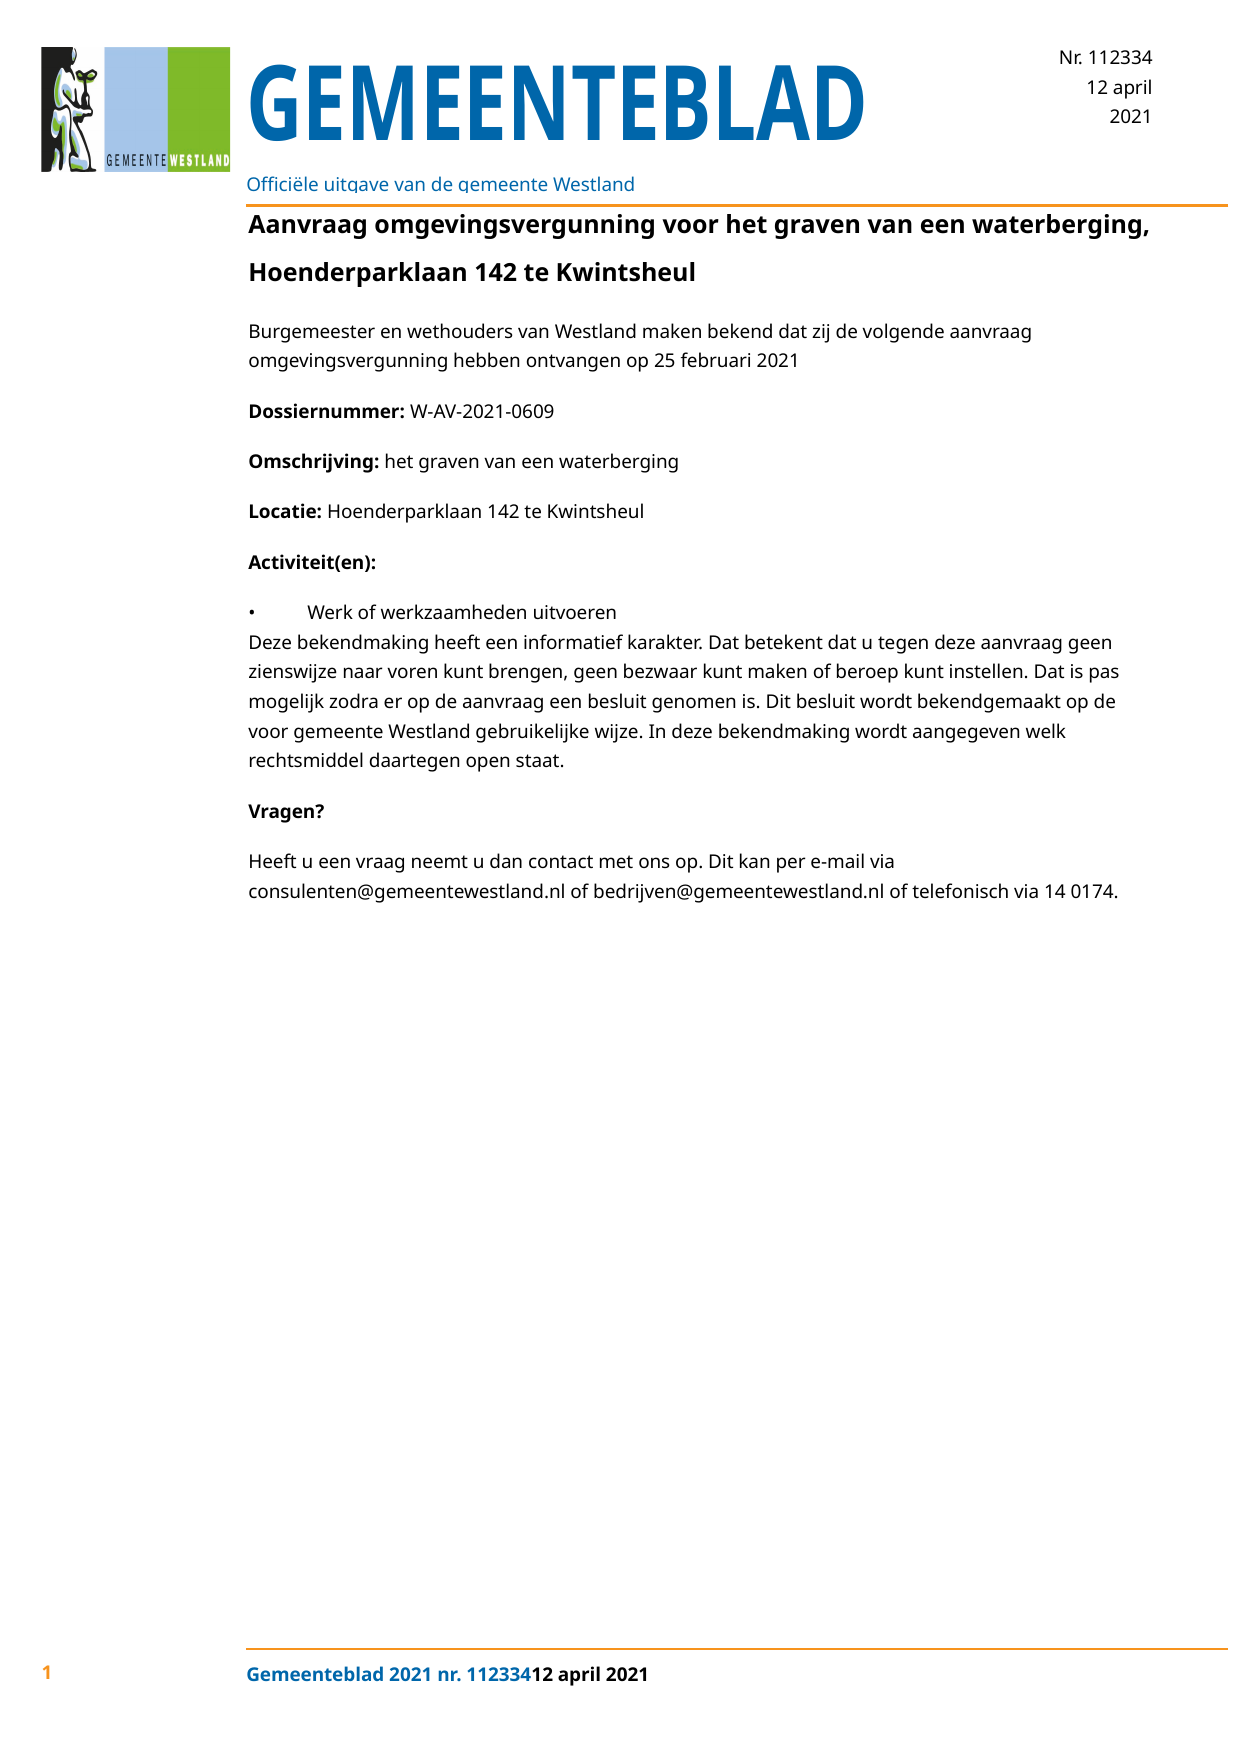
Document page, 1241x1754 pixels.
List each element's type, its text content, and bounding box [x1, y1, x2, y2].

text Vragen? [248, 798, 1152, 824]
text Heeft u een vraag neemt u dan contact met ons op. Dit kan per e-mail via consulenten@gemeentewestland.nl of bedrijven@gemeentewestland.nl of telefonisch via 14 0174. [248, 848, 1152, 904]
text Dossiernummer: W-AV-2021-0609 [248, 398, 1152, 424]
text Aanvraag omgevingsvergunning voor het graven van een waterberging, Hoenderparklaan 142 te Kwintsheul [248, 207, 1152, 288]
text Burgemeester en wethouders van Westland maken bekend dat zij de volgende aanvraag omgevingsvergunning hebben ontvangen op 25 februari 2021 [248, 318, 1152, 373]
text Omschrijving: het graven van een waterberging [248, 448, 1152, 474]
picture [41, 47, 231, 172]
text Locatie: Hoenderparklaan 142 te Kwintsheul [248, 499, 1152, 524]
text Activiteit(en): [248, 549, 1152, 575]
text Deze bekendmaking heeft een informatief karakter. Dat betekent dat u tegen deze aanvraag geen zienswijze naar voren kunt brengen, geen bezwaar kunt maken of beroep kunt instellen. Dat is pas mogelijk zodra er op de aanvraag een besluit genomen is. Dit besluit wordt bekendgemaakt op de voor gemeente Westland gebruikelijke wijze. In deze bekendmaking wordt aangegeven welk rechtsmiddel daartegen open staat. [248, 629, 1152, 773]
list Werk of werkzaamheden uitvoeren [248, 599, 1152, 625]
